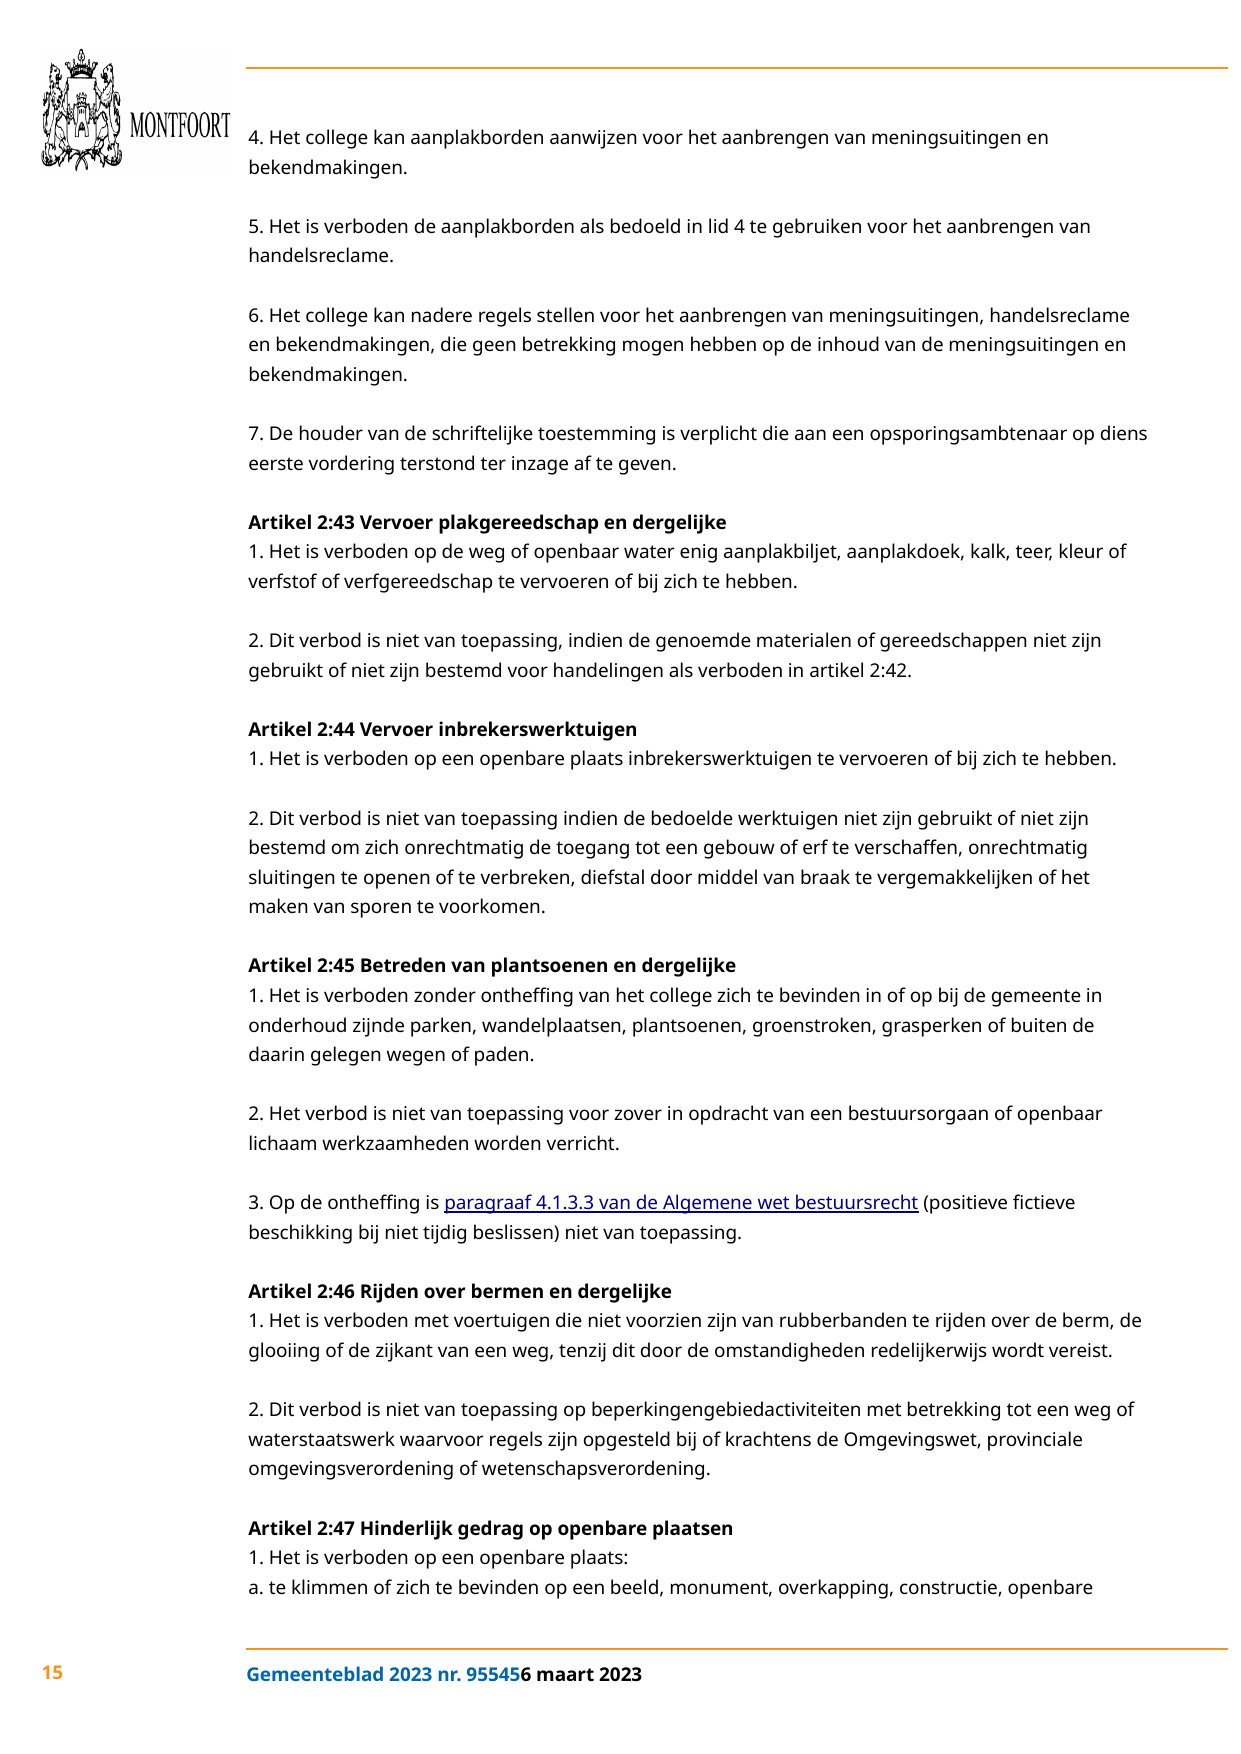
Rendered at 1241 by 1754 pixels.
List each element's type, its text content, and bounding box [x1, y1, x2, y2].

text 1. Het is verboden zonder ontheffing van het college zich te bevinden in of op bij de gemeente in onderhoud zijnde parken, wandelplaatsen, plantsoenen, groenstroken, grasperken of buiten de daarin gelegen wegen of paden. [248, 982, 1152, 1067]
text 4. Het college kan aanplakborden aanwijzen voor het aanbrengen van meningsuitingen en bekendmakingen. [248, 124, 1152, 180]
text 1. Het is verboden met voertuigen die niet voorzien zijn van rubberbanden te rijden over de berm, de glooiing of de zijkant van een weg, tenzij dit door de omstandigheden redelijkerwijs wordt vereist. [248, 1308, 1152, 1363]
text a. te klimmen of zich te bevinden op een beeld, monument, overkapping, constructie, openbare [248, 1574, 1152, 1600]
text 2. Dit verbod is niet van toepassing, indien de genoemde materialen of gereedschappen niet zijn gebruikt of niet zijn bestemd voor handelingen als verboden in artikel 2:42. [248, 627, 1152, 683]
text 3. Op de ontheffing is paragraaf 4.1.3.3 van de Algemene wet bestuursrecht (positieve fictieve beschikking bij niet tijdig beslissen) niet van toepassing. [248, 1189, 1152, 1245]
text Artikel 2:43 Vervoer plakgereedschap en dergelijke [248, 509, 1152, 535]
text 1. Het is verboden op een openbare plaats: [248, 1544, 1152, 1570]
text Artikel 2:47 Hinderlijk gedrag op openbare plaatsen [248, 1515, 1152, 1541]
text 1. Het is verboden op de weg of openbaar water enig aanplakbiljet, aanplakdoek, kalk, teer, kleur of verfstof of verfgereedschap te vervoeren of bij zich te hebben. [248, 538, 1152, 594]
text 6. Het college kan nadere regels stellen voor het aanbrengen van meningsuitingen, handelsreclame en bekendmakingen, die geen betrekking mogen hebben op de inhoud van de meningsuitingen en bekendmakingen. [248, 302, 1152, 387]
text 7. De houder van de schriftelijke toestemming is verplicht die aan een opsporingsambtenaar op diens eerste vordering terstond ter inzage af te geven. [248, 420, 1152, 476]
text 1. Het is verboden op een openbare plaats inbrekerswerktuigen te vervoeren of bij zich te hebben. [248, 746, 1152, 771]
text 5. Het is verboden de aanplakborden als bedoeld in lid 4 te gebruiken voor het aanbrengen van handelsreclame. [248, 213, 1152, 268]
picture [41, 47, 231, 172]
text Artikel 2:45 Betreden van plantsoenen en dergelijke [248, 953, 1152, 978]
text 2. Dit verbod is niet van toepassing indien de bedoelde werktuigen niet zijn gebruikt of niet zijn bestemd om zich onrechtmatig de toegang tot een gebouw of erf te verschaffen, onrechtmatig sluitingen te openen of te verbreken, diefstal door middel van braak te vergemakkelijken of het maken van sporen te voorkomen. [248, 805, 1152, 919]
text 2. Het verbod is niet van toepassing voor zover in opdracht van een bestuursorgaan of openbaar lichaam werkzaamheden worden verricht. [248, 1101, 1152, 1156]
text Artikel 2:46 Rijden over bermen en dergelijke [248, 1278, 1152, 1304]
text 2. Dit verbod is niet van toepassing op beperkingengebiedactiviteiten met betrekking tot een weg of waterstaatswerk waarvoor regels zijn opgesteld bij of krachtens de Omgevingswet, provinciale omgevingsverordening of wetenschapsverordening. [248, 1396, 1152, 1481]
text Artikel 2:44 Vervoer inbrekerswerktuigen [248, 716, 1152, 742]
